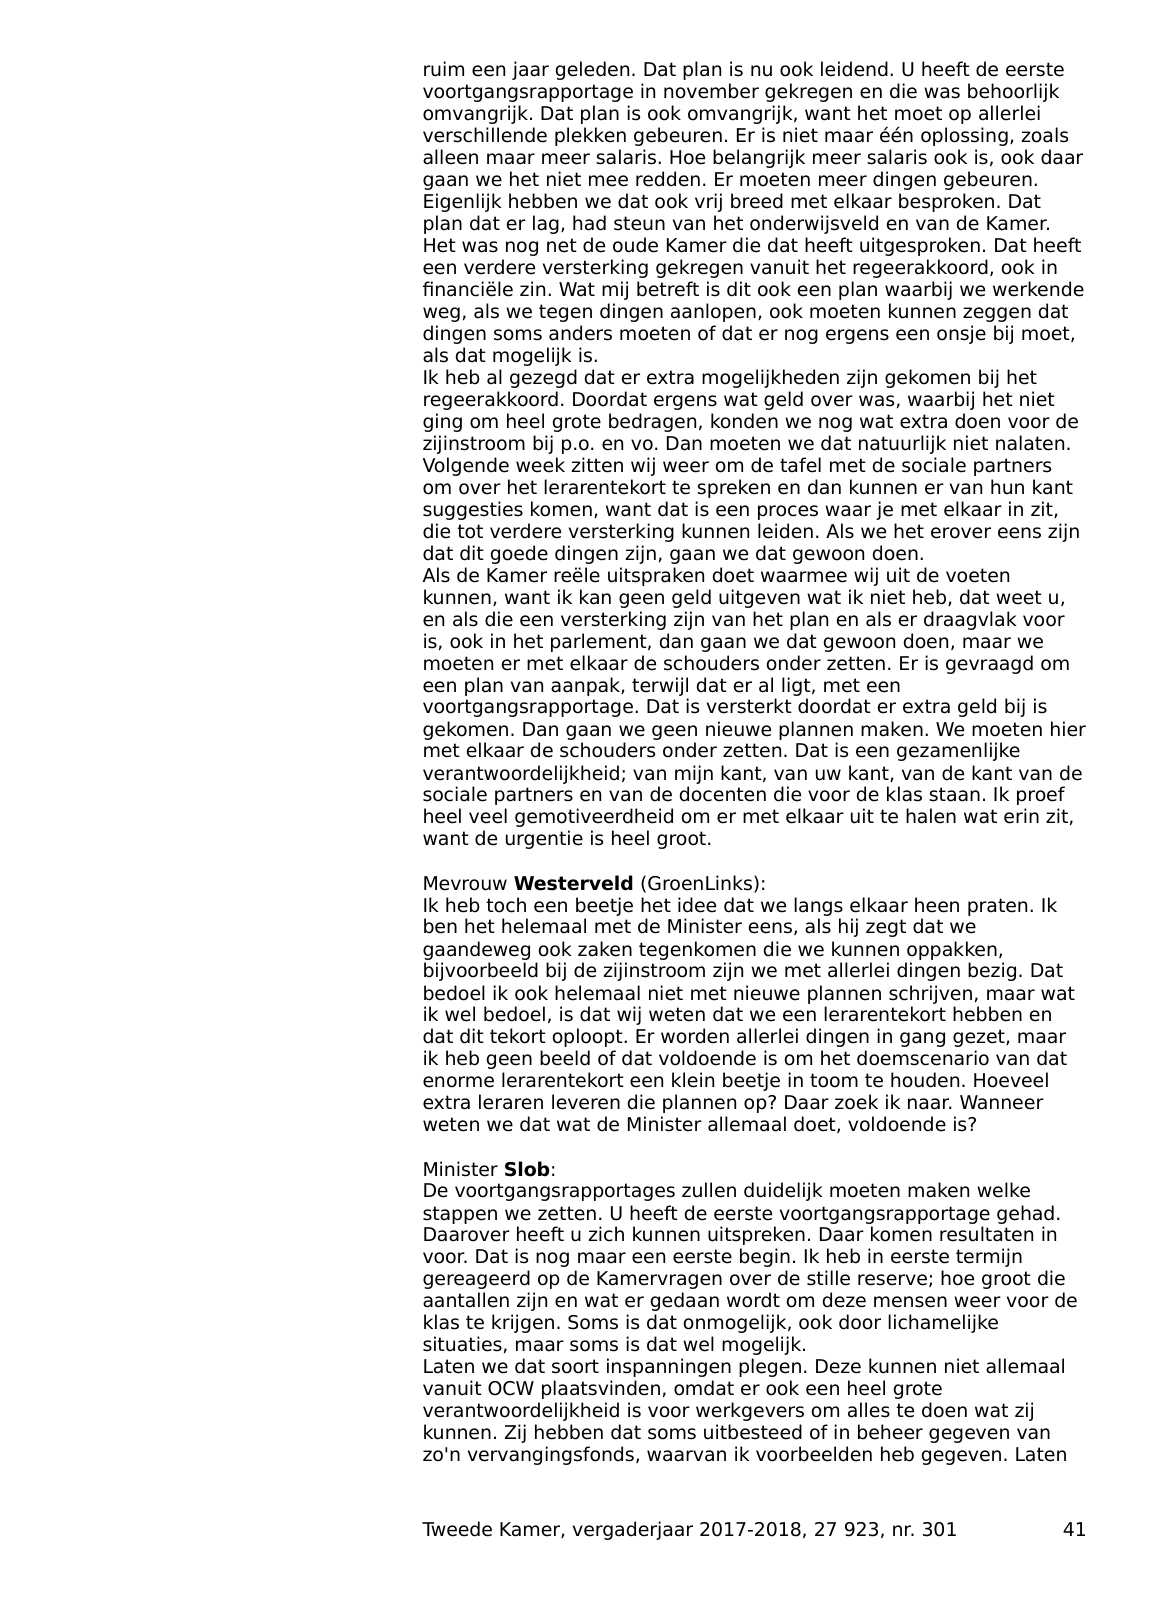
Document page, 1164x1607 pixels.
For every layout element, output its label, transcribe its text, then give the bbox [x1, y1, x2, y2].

text Laten we dat soort inspanningen plegen. Deze kunnen niet allemaal vanuit OCW plaatsvinden, omdat er ook een heel grote verantwoordelijkheid is voor werkgevers om alles te doen wat zij kunnen. Zij hebben dat soms uitbesteed of in beheer gegeven van zo'n vervangingsfonds, waarvan ik voorbeelden heb gegeven. Laten [422, 1356, 1087, 1466]
text Als de Kamer reële uitspraken doet waarmee wij uit de voeten kunnen, want ik kan geen geld uitgeven wat ik niet heb, dat weet u, en als die een versterking zijn van het plan en als er draagvlak voor is, ook in het parlement, dan gaan we dat gewoon doen, maar we moeten er met elkaar de schouders onder zetten. Er is gevraagd om een plan van aanpak, terwijl dat er al ligt, met een voortgangsrapportage. Dat is versterkt doordat er extra geld bij is gekomen. Dan gaan we geen nieuwe plannen maken. We moeten hier met elkaar de schouders onder zetten. Dat is een gezamenlijke verantwoordelijkheid; van mijn kant, van uw kant, van de kant van de sociale partners en van de docenten die voor de klas staan. Ik proef heel veel gemotiveerdheid om er met elkaar uit te halen wat erin zit, want de urgentie is heel groot. [422, 564, 1087, 850]
text De voortgangsrapportages zullen duidelijk moeten maken welke stappen we zetten. U heeft de eerste voortgangsrapportage gehad. Daarover heeft u zich kunnen uitspreken. Daar komen resultaten in voor. Dat is nog maar een eerste begin. Ik heb in eerste termijn gereageerd op de Kamervragen over de stille reserve; hoe groot die aantallen zijn en wat er gedaan wordt om deze mensen weer voor de klas te krijgen. Soms is dat onmogelijk, ook door lichamelijke situaties, maar soms is dat wel mogelijk. [422, 1180, 1087, 1356]
text Mevrouw Westerveld (GroenLinks): [422, 872, 1087, 894]
text Ik heb toch een beetje het idee dat we langs elkaar heen praten. Ik ben het helemaal met de Minister eens, als hij zegt dat we gaandeweg ook zaken tegenkomen die we kunnen oppakken, bijvoorbeeld bij de zijinstroom zijn we met allerlei dingen bezig. Dat bedoel ik ook helemaal niet met nieuwe plannen schrijven, maar wat ik wel bedoel, is dat wij weten dat we een lerarentekort hebben en dat dit tekort oploopt. Er worden allerlei dingen in gang gezet, maar ik heb geen beeld of dat voldoende is om het doemscenario van dat enorme lerarentekort een klein beetje in toom te houden. Hoeveel extra leraren leveren die plannen op? Daar zoek ik naar. Wanneer weten we dat wat de Minister allemaal doet, voldoende is? [422, 894, 1087, 1136]
text Ik heb al gezegd dat er extra mogelijkheden zijn gekomen bij het regeerakkoord. Doordat ergens wat geld over was, waarbij het niet ging om heel grote bedragen, konden we nog wat extra doen voor de zijinstroom bij p.o. en vo. Dan moeten we dat natuurlijk niet nalaten. Volgende week zitten wij weer om de tafel met de sociale partners om over het lerarentekort te spreken en dan kunnen er van hun kant suggesties komen, want dat is een proces waar je met elkaar in zit, die tot verdere versterking kunnen leiden. Als we het erover eens zijn dat dit goede dingen zijn, gaan we dat gewoon doen. [422, 367, 1087, 564]
text Minister Slob: [422, 1158, 1087, 1180]
text ruim een jaar geleden. Dat plan is nu ook leidend. U heeft de eerste voortgangsrapportage in november gekregen en die was behoorlijk omvangrijk. Dat plan is ook omvangrijk, want het moet op allerlei verschillende plekken gebeuren. Er is niet maar één oplossing, zoals alleen maar meer salaris. Hoe belangrijk meer salaris ook is, ook daar gaan we het niet mee redden. Er moeten meer dingen gebeuren. Eigenlijk hebben we dat ook vrij breed met elkaar besproken. Dat plan dat er lag, had steun van het onderwijsveld en van de Kamer. Het was nog net de oude Kamer die dat heeft uitgesproken. Dat heeft een verdere versterking gekregen vanuit het regeerakkoord, ook in financiële zin. Wat mij betreft is dit ook een plan waarbij we werkende weg, als we tegen dingen aanlopen, ook moeten kunnen zeggen dat dingen soms anders moeten of dat er nog ergens een onsje bij moet, als dat mogelijk is. [422, 59, 1087, 367]
